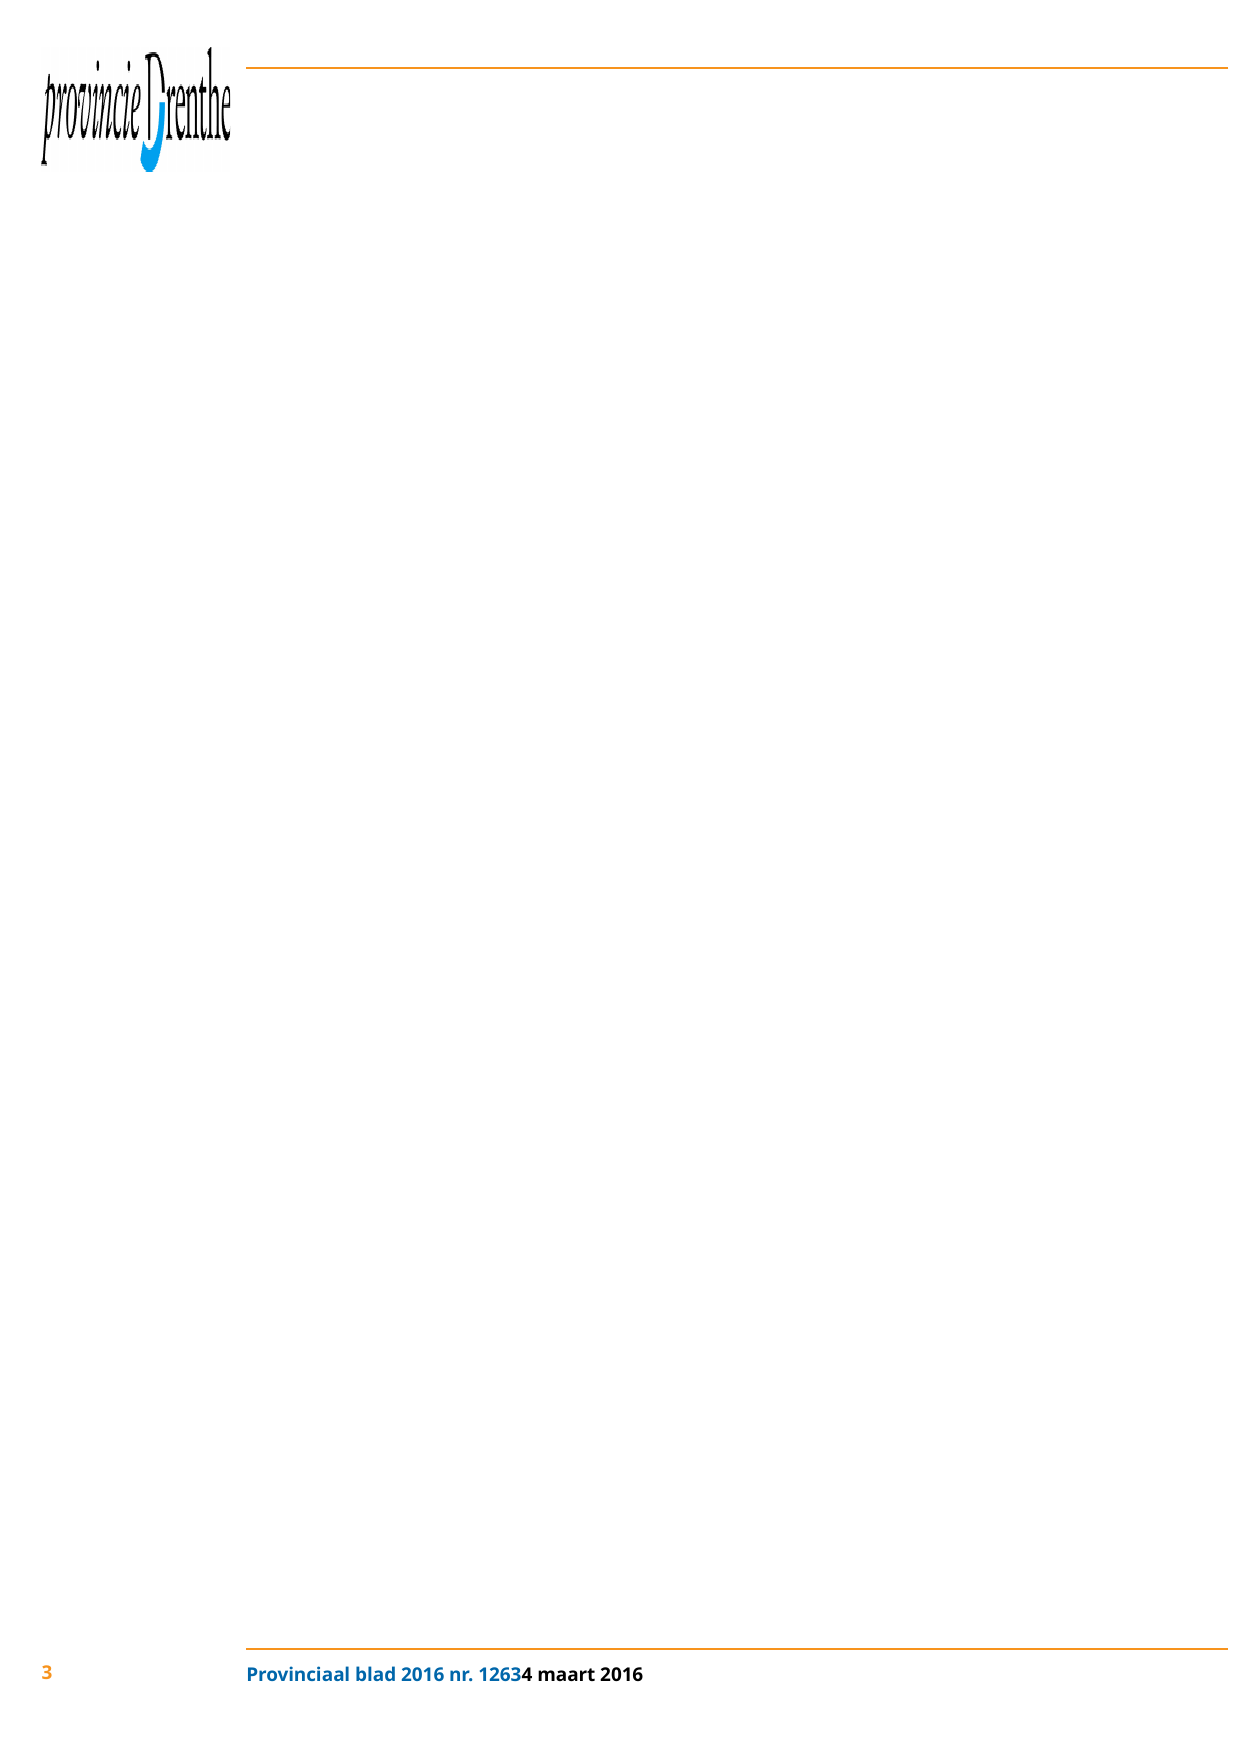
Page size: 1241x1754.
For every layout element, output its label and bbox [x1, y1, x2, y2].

picture [41, 47, 231, 172]
